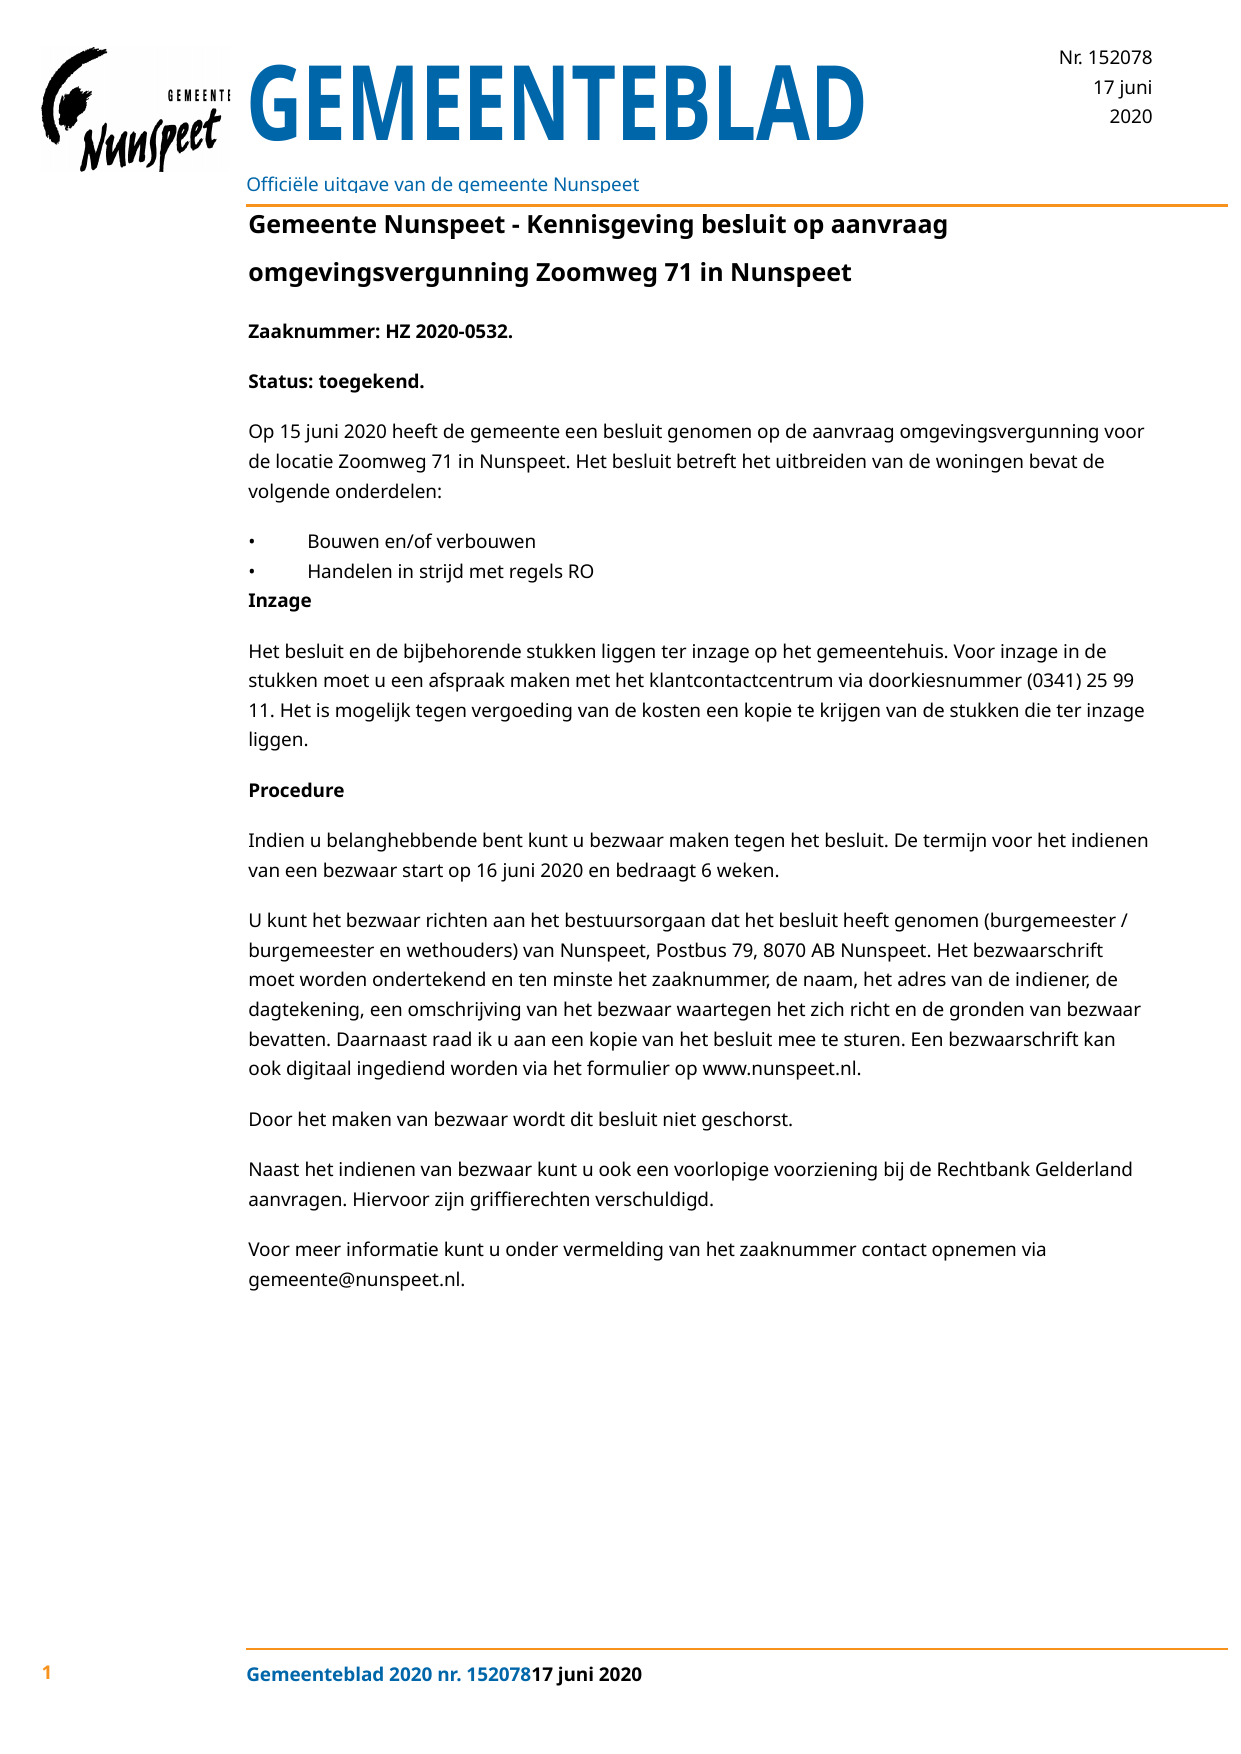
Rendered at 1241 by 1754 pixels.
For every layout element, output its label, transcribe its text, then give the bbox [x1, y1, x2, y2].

list Bouwen en/of verbouwen [248, 528, 1152, 554]
text Procedure [248, 777, 1152, 803]
text Indien u belanghebbende bent kunt u bezwaar maken tegen het besluit. De termijn voor het indienen van een bezwaar start op 16 juni 2020 en bedraagt 6 weken. [248, 827, 1152, 883]
text Inzage [248, 587, 1152, 613]
text Status: toegekend. [248, 368, 1152, 394]
text Op 15 juni 2020 heeft de gemeente een besluit genomen op de aanvraag omgevingsvergunning voor de locatie Zoomweg 71 in Nunspeet. Het besluit betreft het uitbreiden van de woningen bevat de volgende onderdelen: [248, 419, 1152, 504]
text Voor meer informatie kunt u onder vermelding van het zaaknummer contact opnemen via gemeente@nunspeet.nl. [248, 1236, 1152, 1292]
text Naast het indienen van bezwaar kunt u ook een voorlopige voorziening bij de Rechtbank Gelderland aanvragen. Hiervoor zijn griffierechten verschuldigd. [248, 1156, 1152, 1212]
text Zaaknummer: HZ 2020-0532. [248, 318, 1152, 344]
text Het besluit en de bijbehorende stukken liggen ter inzage op het gemeentehuis. Voor inzage in de stukken moet u een afspraak maken met het klantcontactcentrum via doorkiesnummer (0341) 25 99 11. Het is mogelijk tegen vergoeding van de kosten een kopie te krijgen van de stukken die ter inzage liggen. [248, 638, 1152, 752]
list Handelen in strijd met regels RO [248, 558, 1152, 584]
picture [41, 47, 231, 172]
text Gemeente Nunspeet - Kennisgeving besluit op aanvraag omgevingsvergunning Zoomweg 71 in Nunspeet [248, 207, 1152, 288]
text Door het maken van bezwaar wordt dit besluit niet geschorst. [248, 1106, 1152, 1132]
text U kunt het bezwaar richten aan het bestuursorgaan dat het besluit heeft genomen (burgemeester / burgemeester en wethouders) van Nunspeet, Postbus 79, 8070 AB Nunspeet. Het bezwaarschrift moet worden ondertekend en ten minste het zaaknummer, de naam, het adres van de indiener, de dagtekening, een omschrijving van het bezwaar waartegen het zich richt en de gronden van bezwaar bevatten. Daarnaast raad ik u aan een kopie van het besluit mee te sturen. Een bezwaarschrift kan ook digitaal ingediend worden via het formulier op www.nunspeet.nl. [248, 907, 1152, 1081]
